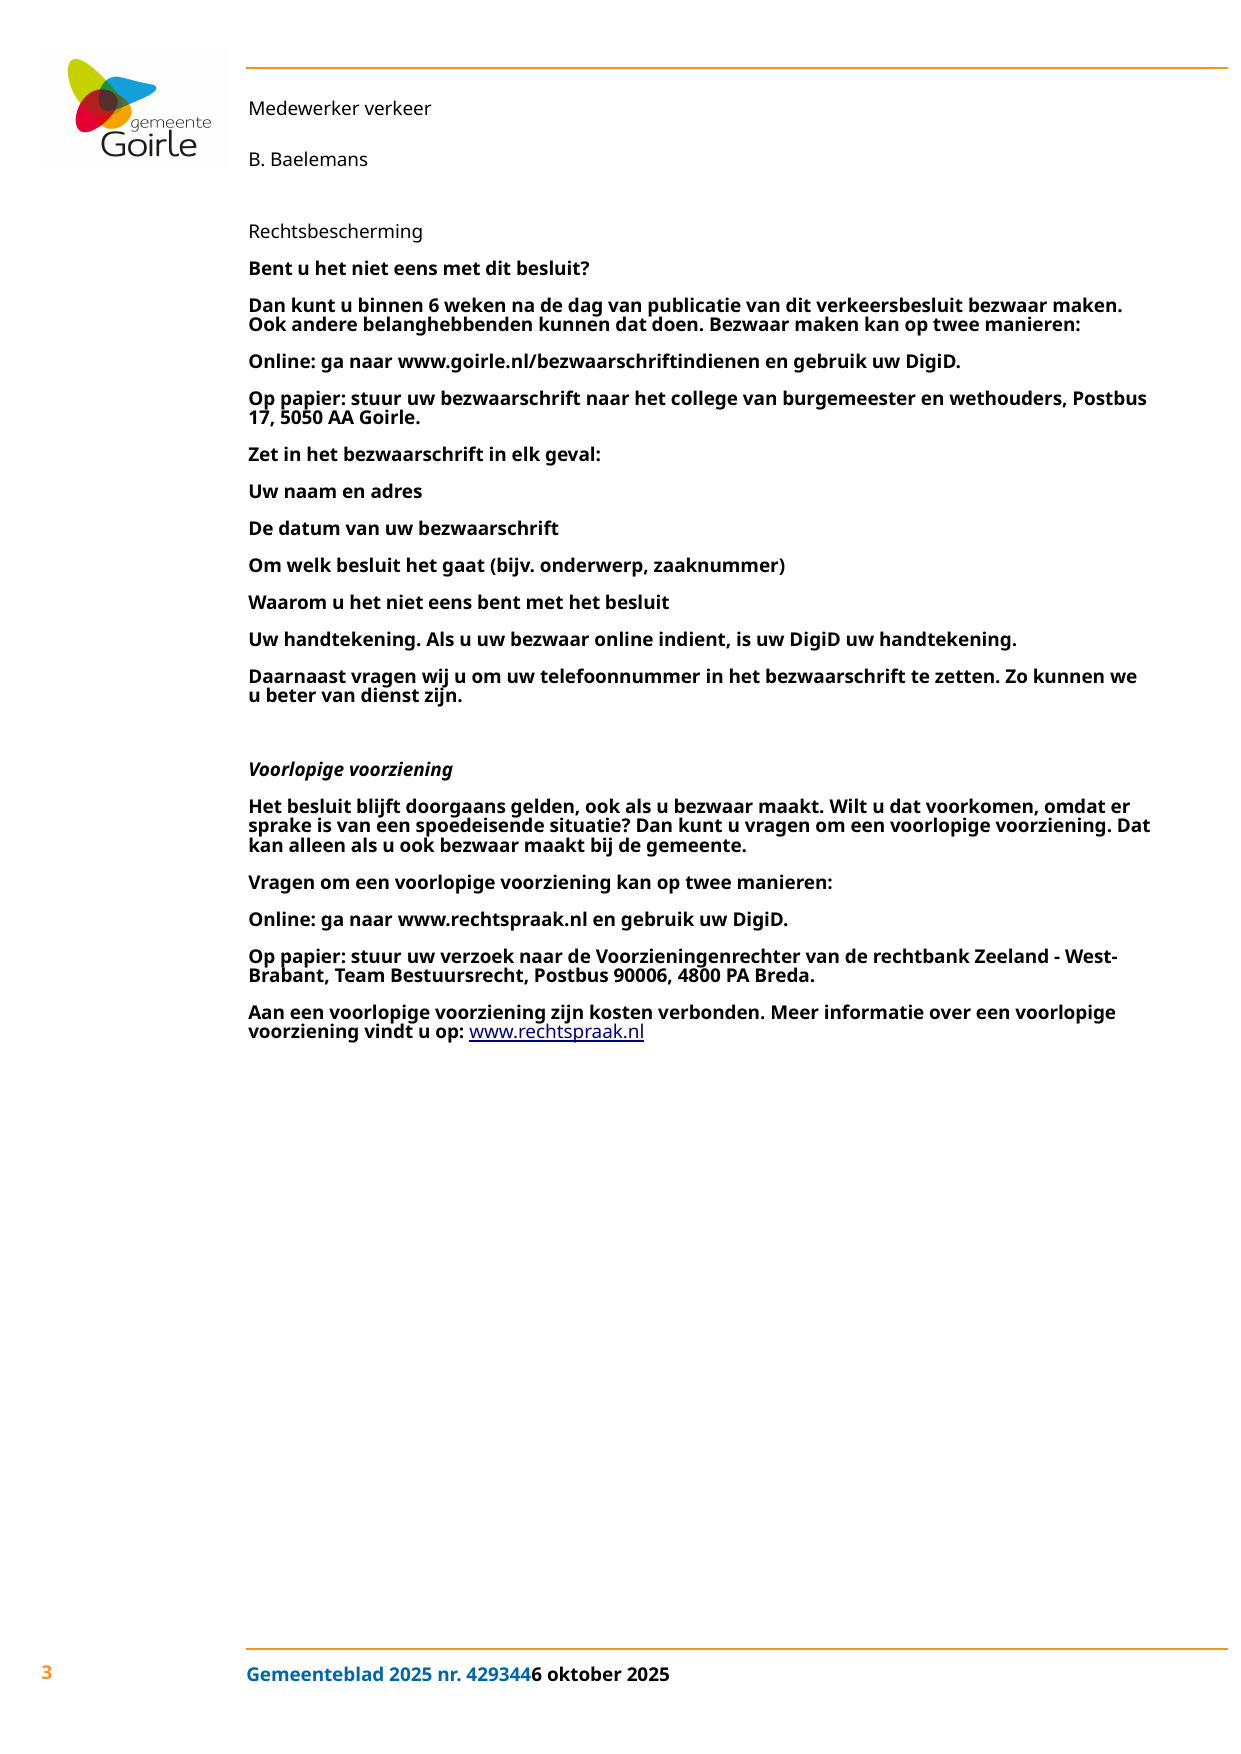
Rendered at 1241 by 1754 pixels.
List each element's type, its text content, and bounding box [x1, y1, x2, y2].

text Voorlopige voorziening [248, 761, 1152, 780]
text Uw naam en adres [248, 483, 1152, 502]
text De datum van uw bezwaarschrift [248, 520, 1152, 539]
text Aan een voorlopige voorziening zijn kosten verbonden. Meer informatie over een voorlopige voorziening vindt u op: www.rechtspraak.nl [248, 1004, 1152, 1042]
text Uw handtekening. Als u uw bezwaar online indient, is uw DigiD uw handtekening. [248, 631, 1152, 650]
text Medewerker verkeer [248, 95, 1152, 121]
text Zet in het bezwaarschrift in elk geval: [248, 446, 1152, 465]
text Het besluit blijft doorgaans gelden, ook als u bezwaar maakt. Wilt u dat voorkomen, omdat er sprake is van een spoedeisende situatie? Dan kunt u vragen om een voorlopige voorziening. Dat kan alleen als u ook bezwaar maakt bij de gemeente. [248, 798, 1152, 856]
text Online: ga naar www.goirle.nl/bezwaarschriftindienen en gebruik uw DigiD. [248, 353, 1152, 372]
picture [41, 47, 231, 172]
text Daarnaast vragen wij u om uw telefoonnummer in het bezwaarschrift te zetten. Zo kunnen we u beter van dienst zijn. [248, 668, 1152, 706]
text Rechtsbescherming [248, 223, 1152, 242]
text Om welk besluit het gaat (bijv. onderwerp, zaaknummer) [248, 557, 1152, 576]
text Op papier: stuur uw bezwaarschrift naar het college van burgemeester en wethouders, Postbus 17, 5050 AA Goirle. [248, 390, 1152, 428]
text Waarom u het niet eens bent met het besluit [248, 594, 1152, 613]
text B. Baelemans [248, 146, 1152, 172]
text Dan kunt u binnen 6 weken na de dag van publicatie van dit verkeersbesluit bezwaar maken. Ook andere belanghebbenden kunnen dat doen. Bezwaar maken kan op twee manieren: [248, 297, 1152, 335]
text Online: ga naar www.rechtspraak.nl en gebruik uw DigiD. [248, 911, 1152, 930]
text Vragen om een voorlopige voorziening kan op twee manieren: [248, 874, 1152, 893]
text Op papier: stuur uw verzoek naar de Voorzieningenrechter van de rechtbank Zeeland - West-Brabant, Team Bestuursrecht, Postbus 90006, 4800 PA Breda. [248, 948, 1152, 986]
text Bent u het niet eens met dit besluit? [248, 259, 1152, 279]
